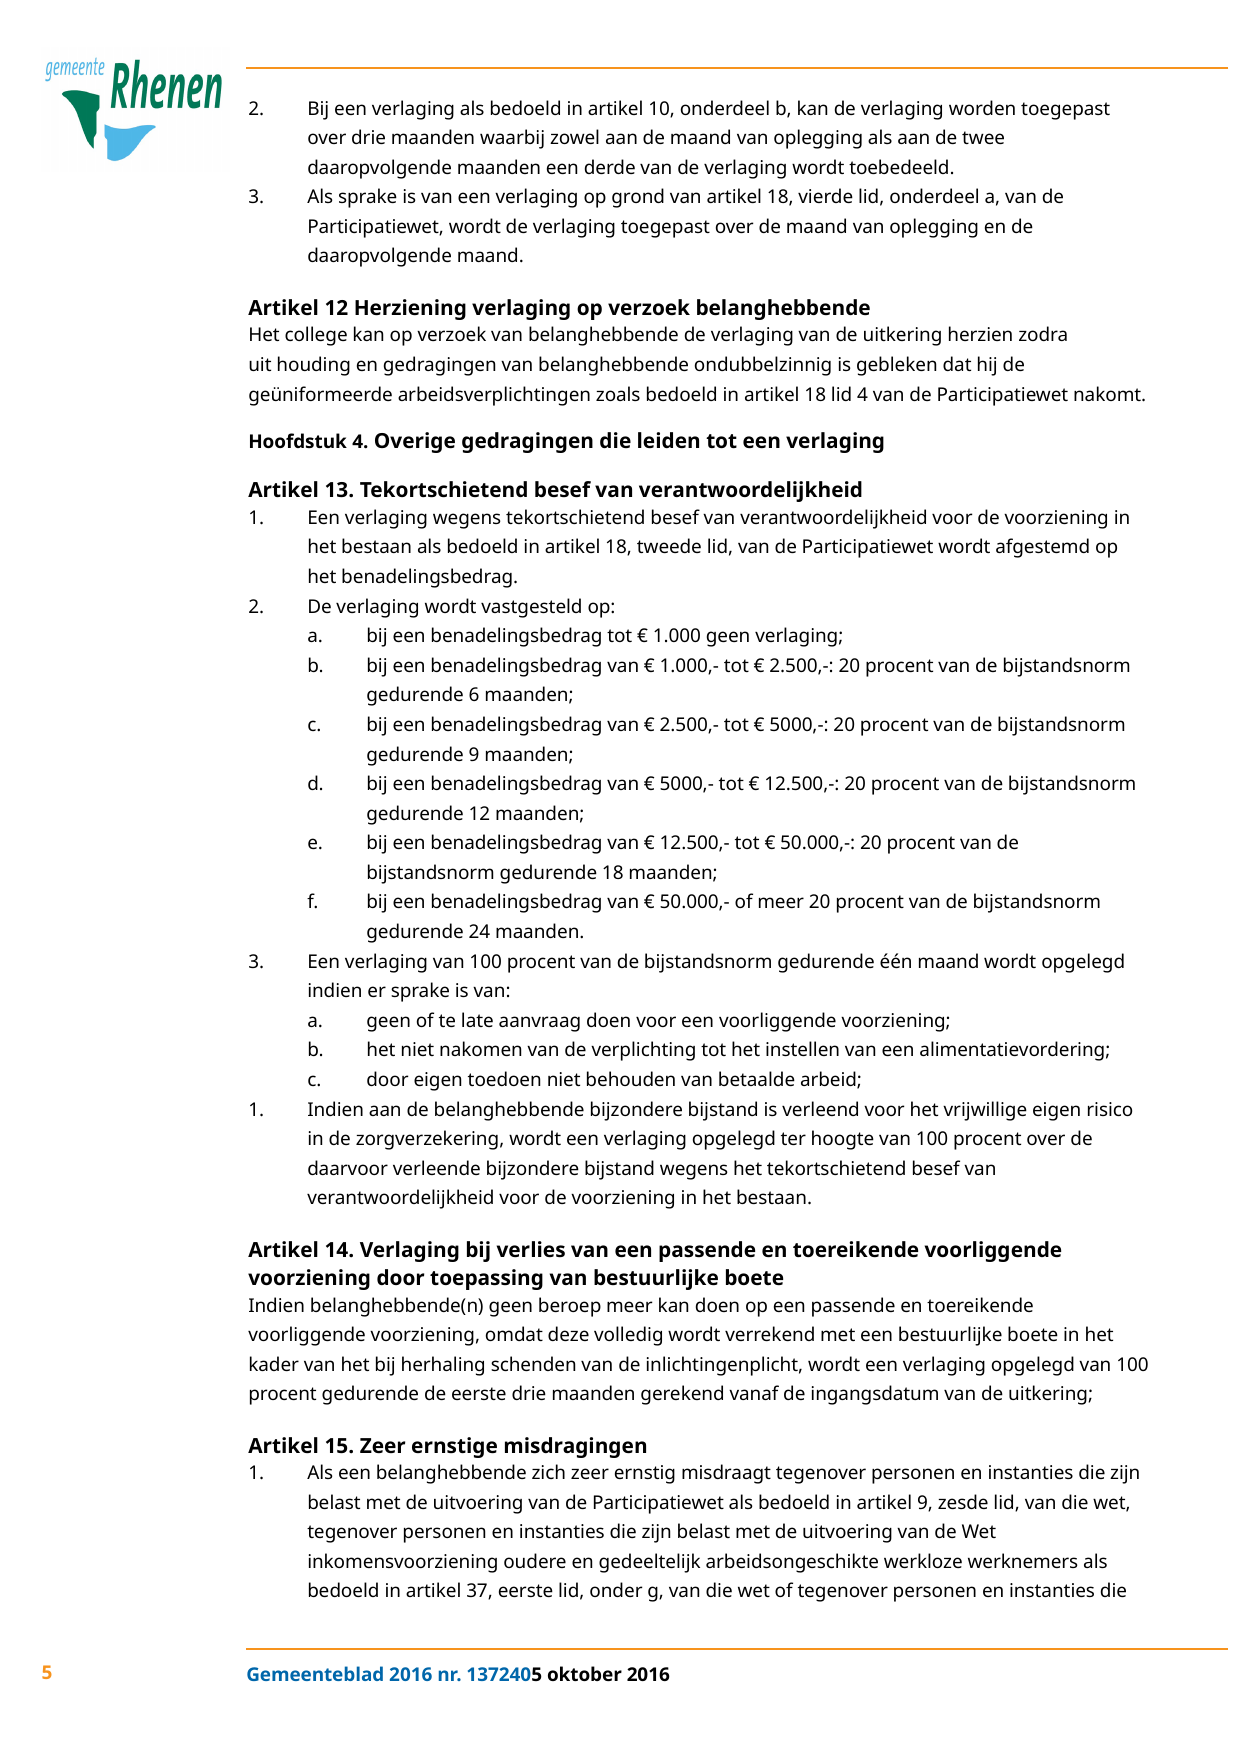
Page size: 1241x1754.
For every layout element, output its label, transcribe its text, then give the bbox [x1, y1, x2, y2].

text Artikel 15. Zeer ernstige misdragingen [248, 1431, 1152, 1459]
text Artikel 14. Verlaging bij verlies van een passende en toereikende voorliggende voorziening door toepassing van bestuurlijke boete [248, 1235, 1152, 1292]
text uit houding en gedragingen van belanghebbende ondubbelzinnig is gebleken dat hij de geüniformeerde arbeidsverplichtingen zoals bedoeld in artikel 18 lid 4 van de Participatiewet nakomt. [248, 351, 1152, 406]
text Het college kan op verzoek van belanghebbende de verlaging van de uitkering herzien zodra [248, 322, 1152, 347]
text Artikel 13. Tekortschietend besef van verantwoordelijkheid [248, 476, 1152, 504]
text Indien belanghebbende(n) geen beroep meer kan doen op een passende en toereikende voorliggende voorziening, omdat deze volledig wordt verrekend met een bestuurlijke boete in het kader van het bij herhaling schenden van de inlichtingenplicht, wordt een verlaging opgelegd van 100 procent gedurende de eerste drie maanden gerekend vanaf de ingangsdatum van de uitkering; [248, 1292, 1152, 1406]
list Als sprake is van een verlaging op grond van artikel 18, vierde lid, onderdeel a, van de Participatiewet, wordt de verlaging toegepast over de maand van oplegging en de daaropvolgende maand. [248, 183, 1152, 268]
list Als een belanghebbende zich zeer ernstig misdraagt tegenover personen en instanties die zijn belast met de uitvoering van de Participatiewet als bedoeld in artikel 9, zesde lid, van die wet, tegenover personen en instanties die zijn belast met de uitvoering van de Wet inkomensvoorziening oudere en gedeeltelijk arbeidsongeschikte werkloze werknemers als bedoeld in artikel 37, eerste lid, onder g, van die wet of tegenover personen en instanties die [248, 1459, 1152, 1603]
list Een verlaging van 100 procent van de bijstandsnorm gedurende één maand wordt opgelegd indien er sprake is van: [248, 948, 1152, 1003]
list door eigen toedoen niet behouden van betaalde arbeid; [307, 1066, 1152, 1092]
list bij een benadelingsbedrag van € 2.500,- tot € 5000,-: 20 procent van de bijstandsnorm gedurende 9 maanden; [307, 711, 1152, 766]
list geen of te late aanvraag doen voor een voorliggende voorziening; [307, 1007, 1152, 1033]
list Een verlaging wegens tekortschietend besef van verantwoordelijkheid voor de voorziening in het bestaan als bedoeld in artikel 18, tweede lid, van de Participatiewet wordt afgestemd op het benadelingsbedrag. [248, 504, 1152, 589]
list bij een benadelingsbedrag van € 50.000,- of meer 20 procent van de bijstandsnorm gedurende 24 maanden. [307, 889, 1152, 944]
list Indien aan de belanghebbende bijzondere bijstand is verleend voor het vrijwillige eigen risico in de zorgverzekering, wordt een verlaging opgelegd ter hoogte van 100 procent over de daarvoor verleende bijzondere bijstand wegens het tekortschietend besef van verantwoordelijkheid voor de voorziening in het bestaan. [248, 1096, 1152, 1210]
list De verlaging wordt vastgesteld op: [248, 593, 1152, 618]
text Hoofdstuk 4. Overige gedragingen die leiden tot een verlaging [248, 426, 1152, 455]
list bij een benadelingsbedrag tot € 1.000 geen verlaging; [307, 622, 1152, 648]
list het niet nakomen van de verplichting tot het instellen van een alimentatievordering; [307, 1037, 1152, 1062]
list bij een benadelingsbedrag van € 1.000,- tot € 2.500,-: 20 procent van de bijstandsnorm gedurende 6 maanden; [307, 652, 1152, 707]
list bij een benadelingsbedrag van € 12.500,- tot € 50.000,-: 20 procent van de bijstandsnorm gedurende 18 maanden; [307, 829, 1152, 885]
picture [41, 47, 231, 172]
list Bij een verlaging als bedoeld in artikel 10, onderdeel b, kan de verlaging worden toegepast over drie maanden waarbij zowel aan de maand van oplegging als aan de twee daaropvolgende maanden een derde van de verlaging wordt toebedeeld. [248, 95, 1152, 180]
text Artikel 12 Herziening verlaging op verzoek belanghebbende [248, 293, 1152, 322]
list bij een benadelingsbedrag van € 5000,- tot € 12.500,-: 20 procent van de bijstandsnorm gedurende 12 maanden; [307, 770, 1152, 826]
